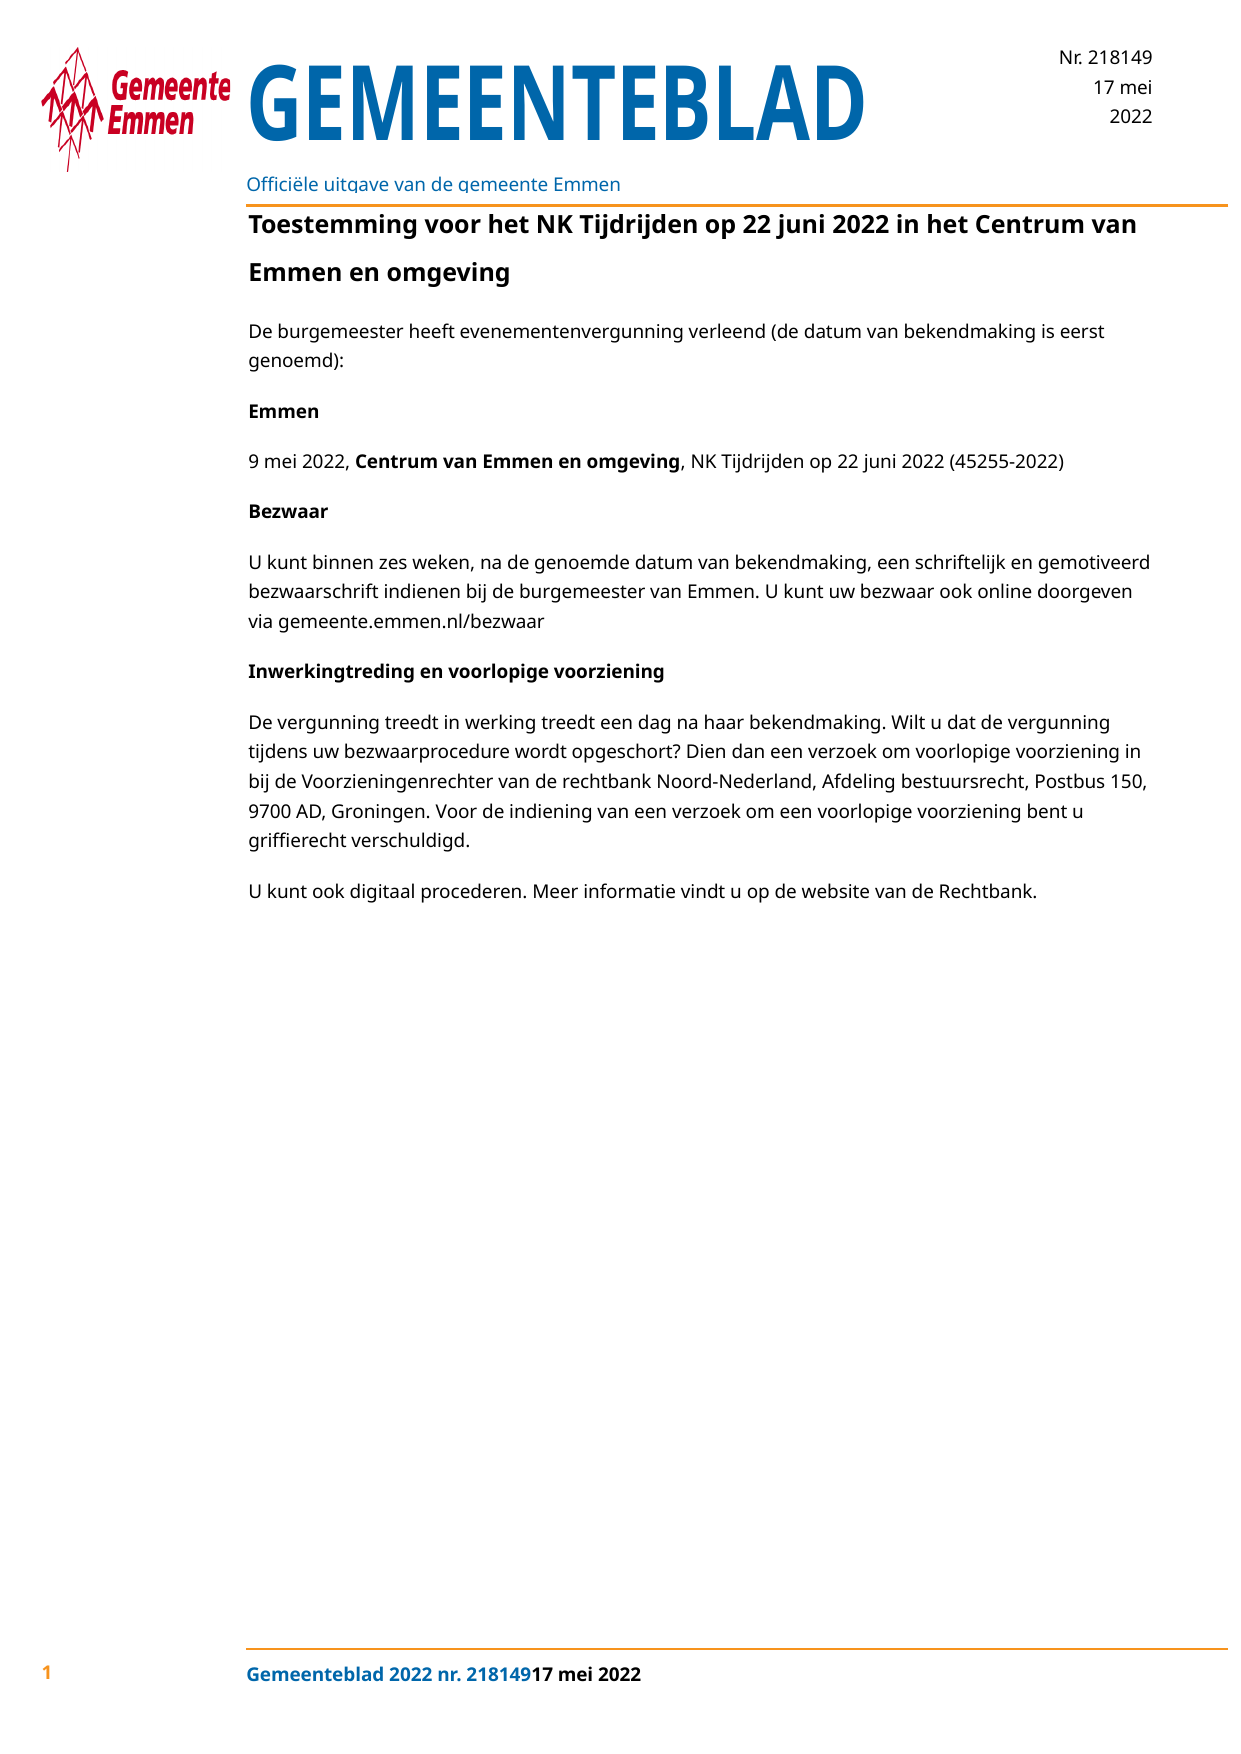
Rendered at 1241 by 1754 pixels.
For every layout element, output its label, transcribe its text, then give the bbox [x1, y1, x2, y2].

picture [41, 47, 231, 172]
text U kunt binnen zes weken, na de genoemde datum van bekendmaking, een schriftelijk en gemotiveerd bezwaarschrift indienen bij de burgemeester van Emmen. U kunt uw bezwaar ook online doorgeven via gemeente.emmen.nl/bezwaar [248, 549, 1152, 634]
text Inwerkingtreding en voorlopige voorziening [248, 659, 1152, 684]
text De burgemeester heeft evenementenvergunning verleend (de datum van bekendmaking is eerst genoemd): [248, 318, 1152, 373]
text Bezwaar [248, 499, 1152, 524]
text Toestemming voor het NK Tijdrijden op 22 juni 2022 in het Centrum van Emmen en omgeving [248, 207, 1152, 288]
text De vergunning treedt in werking treedt een dag na haar bekendmaking. Wilt u dat de vergunning tijdens uw bezwaarprocedure wordt opgeschort? Dien dan een verzoek om voorlopige voorziening in bij de Voorzieningenrechter van de rechtbank Noord-Nederland, Afdeling bestuursrecht, Postbus 150, 9700 AD, Groningen. Voor de indiening van een verzoek om een voorlopige voorziening bent u griffierecht verschuldigd. [248, 709, 1152, 853]
text 9 mei 2022, Centrum van Emmen en omgeving, NK Tijdrijden op 22 juni 2022 (45255-2022) [248, 448, 1152, 474]
text U kunt ook digitaal procederen. Meer informatie vindt u op de website van de Rechtbank. [248, 878, 1152, 904]
text Emmen [248, 398, 1152, 424]
